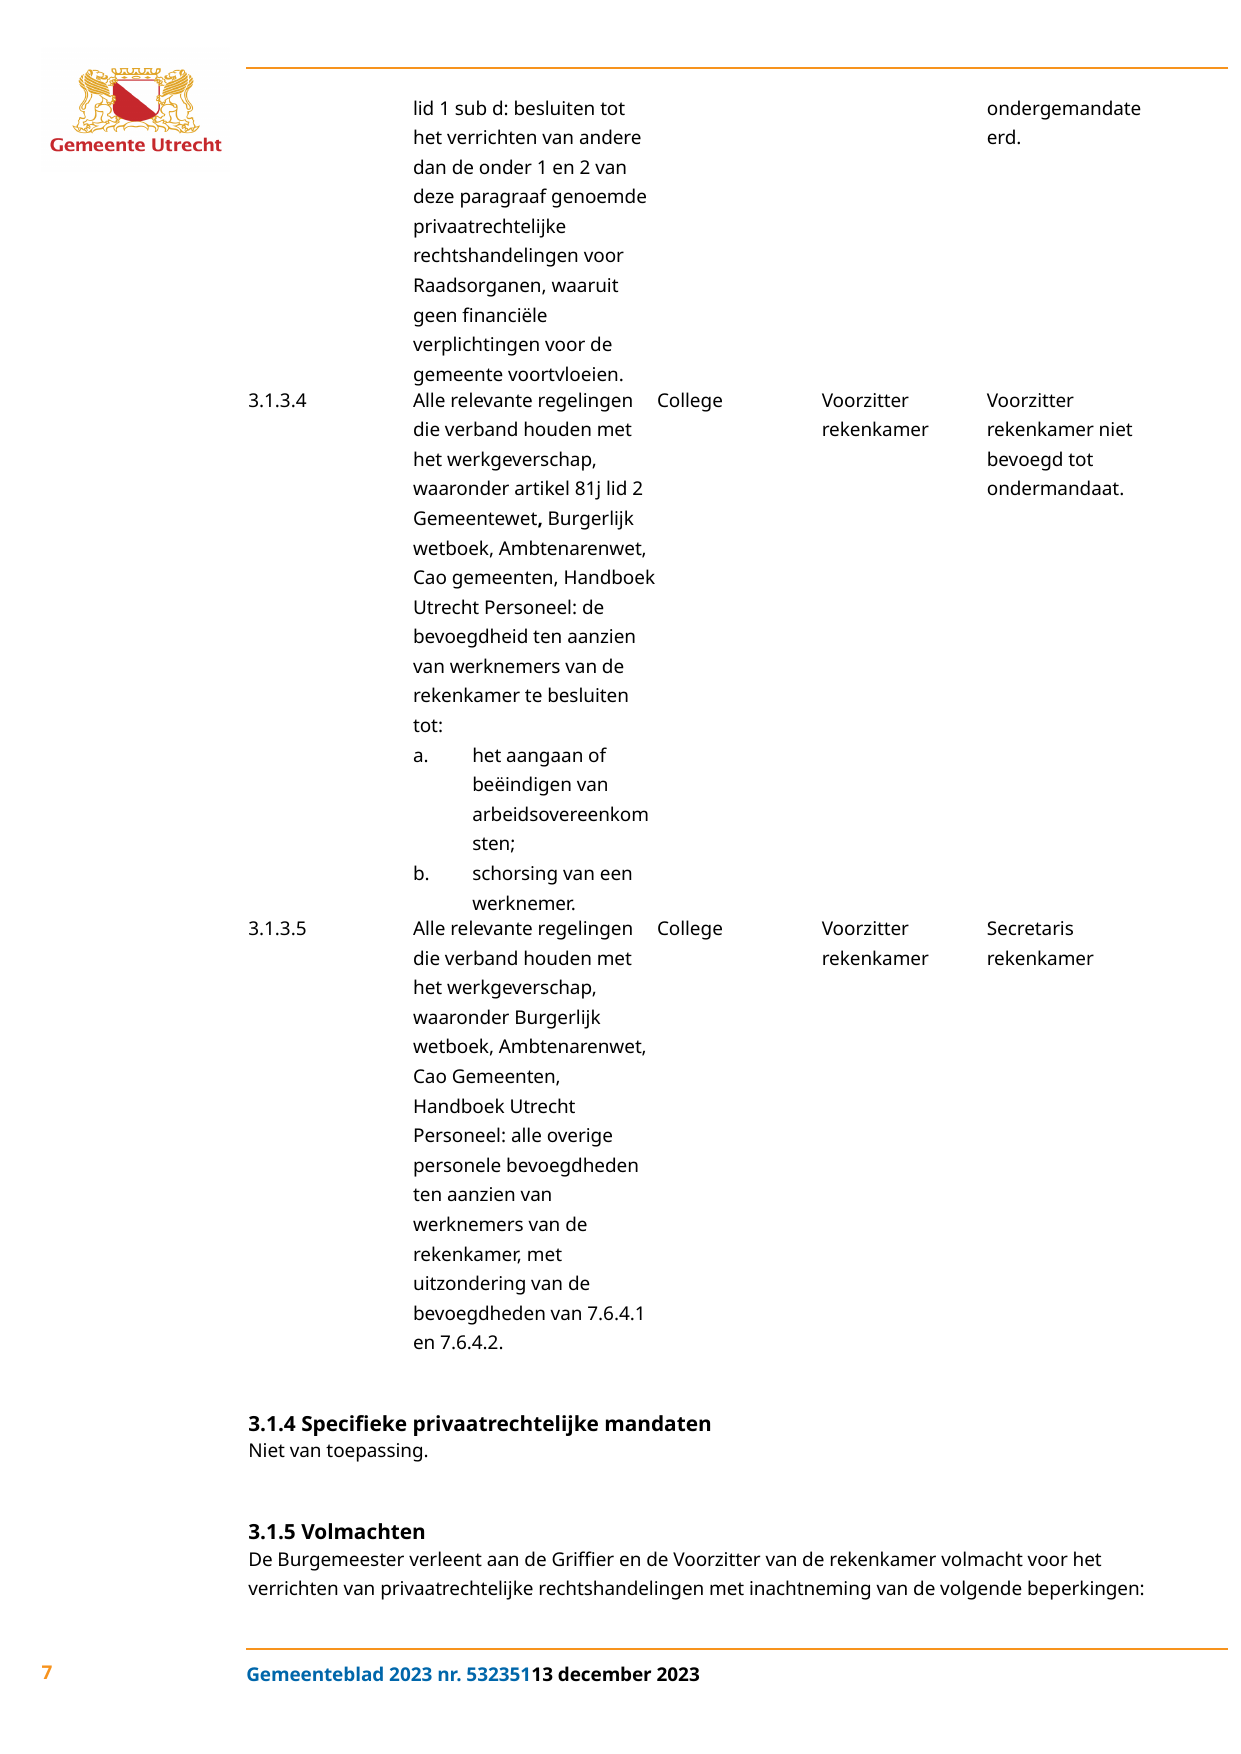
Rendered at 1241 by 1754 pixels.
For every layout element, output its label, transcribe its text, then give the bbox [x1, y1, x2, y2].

table_cell Secretaris rekenkamer [987, 915, 1152, 1355]
table_cell Voorzitter rekenkamer [822, 915, 987, 1355]
table_cell [657, 95, 822, 387]
picture [41, 47, 231, 172]
table_cell Voorzitter rekenkamer niet bevoegd tot ondermandaat. [987, 387, 1152, 915]
table_cell Alle relevante regelingen die verband houden met het werkgeverschap, waaronder Burgerlijk wetboek, Ambtenarenwet, Cao Gemeenten, Handboek Utrecht Personeel: alle overige personele bevoegdheden ten aanzien van werknemers van de rekenkamer, met uitzondering van de bevoegdheden van 7.6.4.1 en 7.6.4.2. [413, 915, 657, 1355]
table_cell College [657, 387, 822, 915]
table_cell 3.1.3.5 [248, 915, 413, 1355]
text De Burgemeester verleent aan de Griffier en de Voorzitter van de rekenkamer volmacht voor het verrichten van privaatrechtelijke rechtshandelingen met inachtneming van de volgende beperkingen: [248, 1546, 1152, 1601]
table_cell 3.1.3.4 [248, 387, 413, 915]
table_cell ondergemandateerd. [987, 95, 1152, 387]
text Niet van toepassing. [248, 1437, 1152, 1463]
table_cell lid 1 sub d: besluiten tot het verrichten van andere dan de onder 1 en 2 van deze paragraaf genoemde privaatrechtelijke rechtshandelingen voor Raadsorganen, waaruit geen financiële verplichtingen voor de gemeente voortvloeien. [413, 95, 657, 387]
table_cell [822, 95, 987, 387]
table_cell Voorzitter rekenkamer [822, 387, 987, 915]
text 3.1.4 Specifieke privaatrechtelijke mandaten [248, 1409, 1152, 1437]
text 3.1.5 Volmachten [248, 1517, 1152, 1546]
table_cell Alle relevante regelingen die verband houden met het werkgeverschap, waaronder artikel 81j lid 2 Gemeentewet, Burgerlijk wetboek, Ambtenarenwet, Cao gemeenten, Handboek Utrecht Personeel: de bevoegdheid ten aanzien van werknemers van de rekenkamer te besluiten tot: het aangaan of beëindigen van arbeidsovereenkomsten; schorsing van een werknemer. [413, 387, 657, 915]
table_cell College [657, 915, 822, 1355]
table_cell [248, 95, 413, 387]
